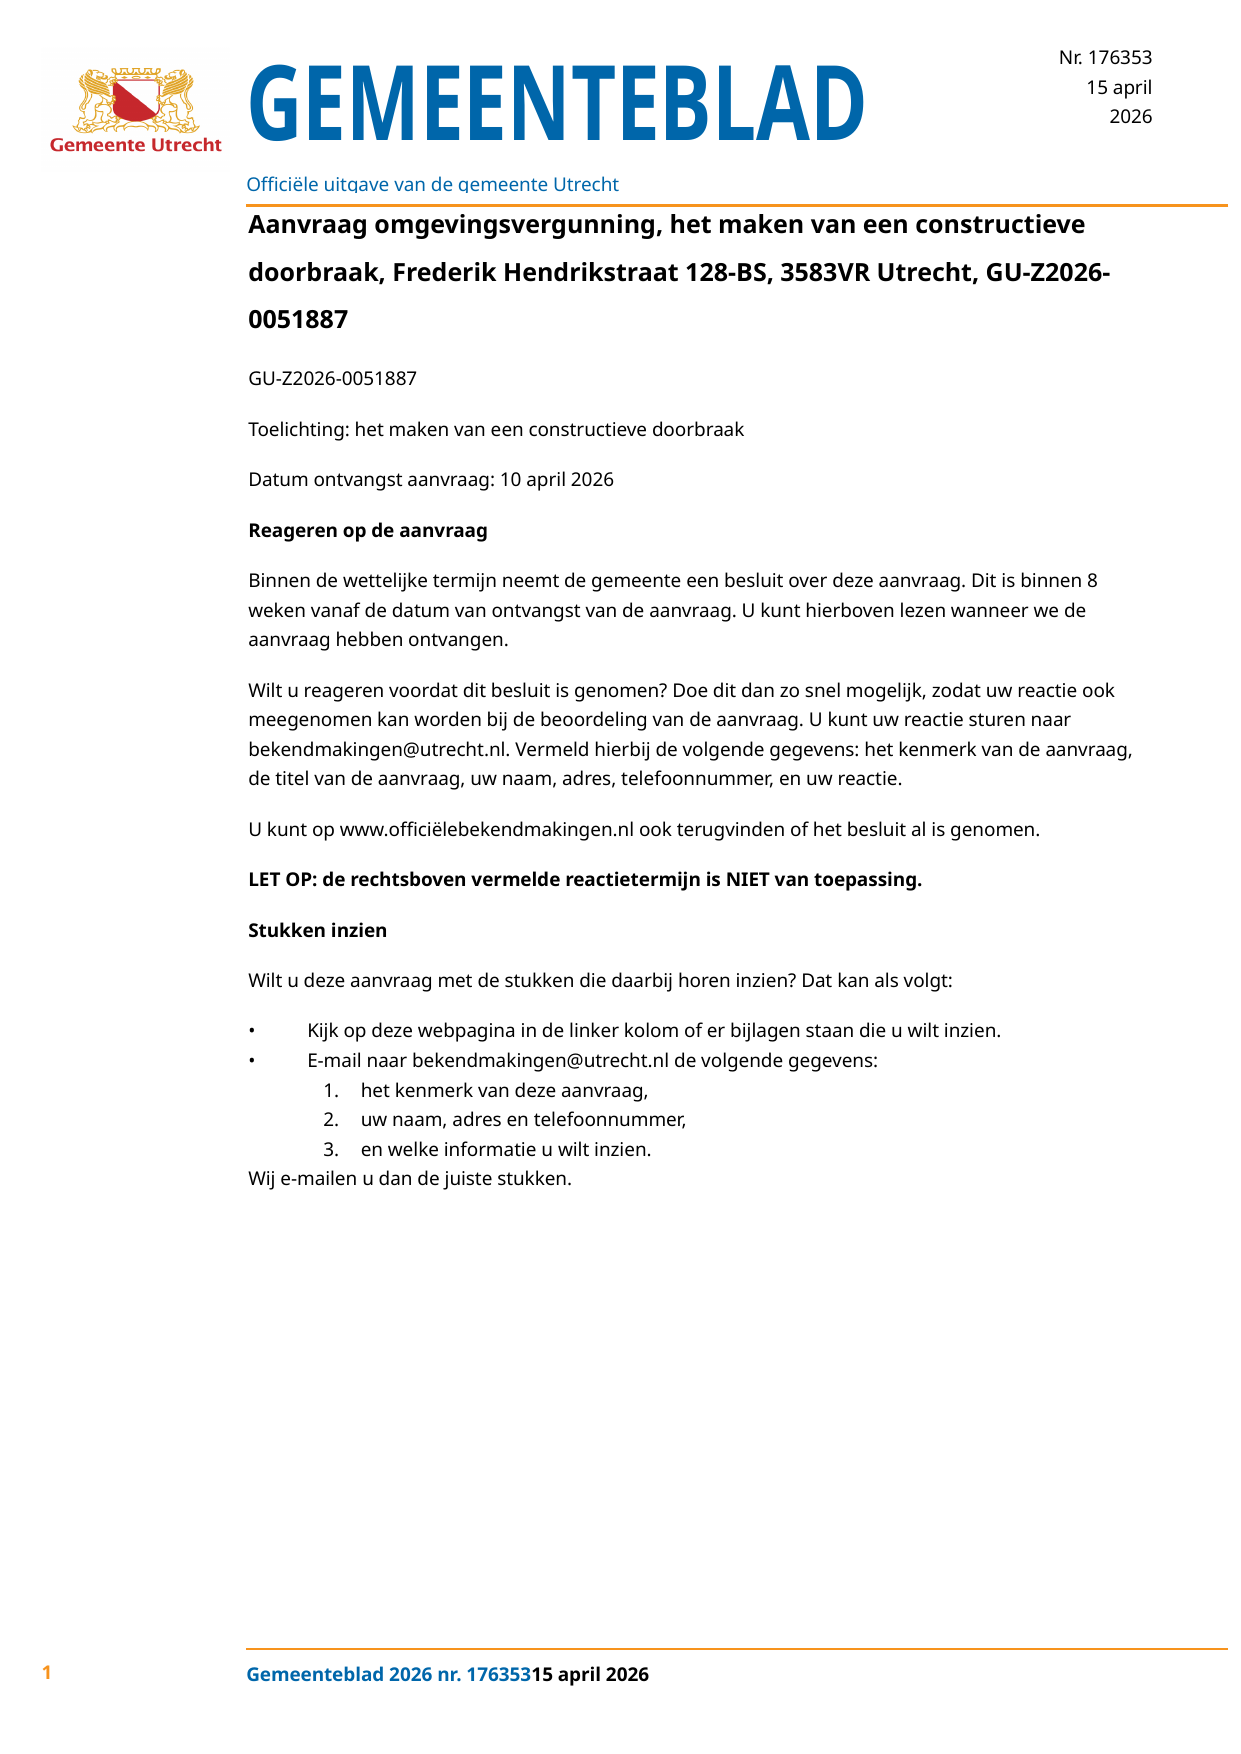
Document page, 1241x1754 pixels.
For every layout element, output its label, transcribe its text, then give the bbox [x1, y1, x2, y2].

picture [41, 47, 231, 172]
list en welke informatie u wilt inzien. [323, 1136, 1152, 1162]
text LET OP: de rechtsboven vermelde reactietermijn is NIET van toepassing. [248, 866, 1152, 892]
text Wilt u reageren voordat dit besluit is genomen? Doe dit dan zo snel mogelijk, zodat uw reactie ook meegenomen kan worden bij de beoordeling van de aanvraag. U kunt uw reactie sturen naar bekendmakingen@utrecht.nl. Vermeld hierbij de volgende gegevens: het kenmerk van de aanvraag, de titel van de aanvraag, uw naam, adres, telefoonnummer, en uw reactie. [248, 677, 1152, 791]
text Stukken inzien [248, 917, 1152, 942]
text U kunt op www.officiëlebekendmakingen.nl ook terugvinden of het besluit al is genomen. [248, 816, 1152, 842]
text GU-Z2026-0051887 [248, 366, 1152, 391]
text Datum ontvangst aanvraag: 10 april 2026 [248, 466, 1152, 492]
text Binnen de wettelijke termijn neemt de gemeente een besluit over deze aanvraag. Dit is binnen 8 weken vanaf de datum van ontvangst van de aanvraag. U kunt hierboven lezen wanneer we de aanvraag hebben ontvangen. [248, 567, 1152, 652]
list Kijk op deze webpagina in de linker kolom of er bijlagen staan die u wilt inzien. [248, 1018, 1152, 1043]
text Wilt u deze aanvraag met de stukken die daarbij horen inzien? Dat kan als volgt: [248, 967, 1152, 993]
text Toelichting: het maken van een constructieve doorbraak [248, 416, 1152, 442]
text Reageren op de aanvraag [248, 517, 1152, 542]
list het kenmerk van deze aanvraag, [323, 1077, 1152, 1102]
list E-mail naar bekendmakingen@utrecht.nl de volgende gegevens: [248, 1047, 1152, 1073]
list uw naam, adres en telefoonnummer, [323, 1106, 1152, 1132]
text Wij e-mailen u dan de juiste stukken. [248, 1166, 1152, 1191]
text Aanvraag omgevingsvergunning, het maken van een constructieve doorbraak, Frederik Hendrikstraat 128-BS, 3583VR Utrecht, GU-Z2026-0051887 [248, 207, 1152, 336]
